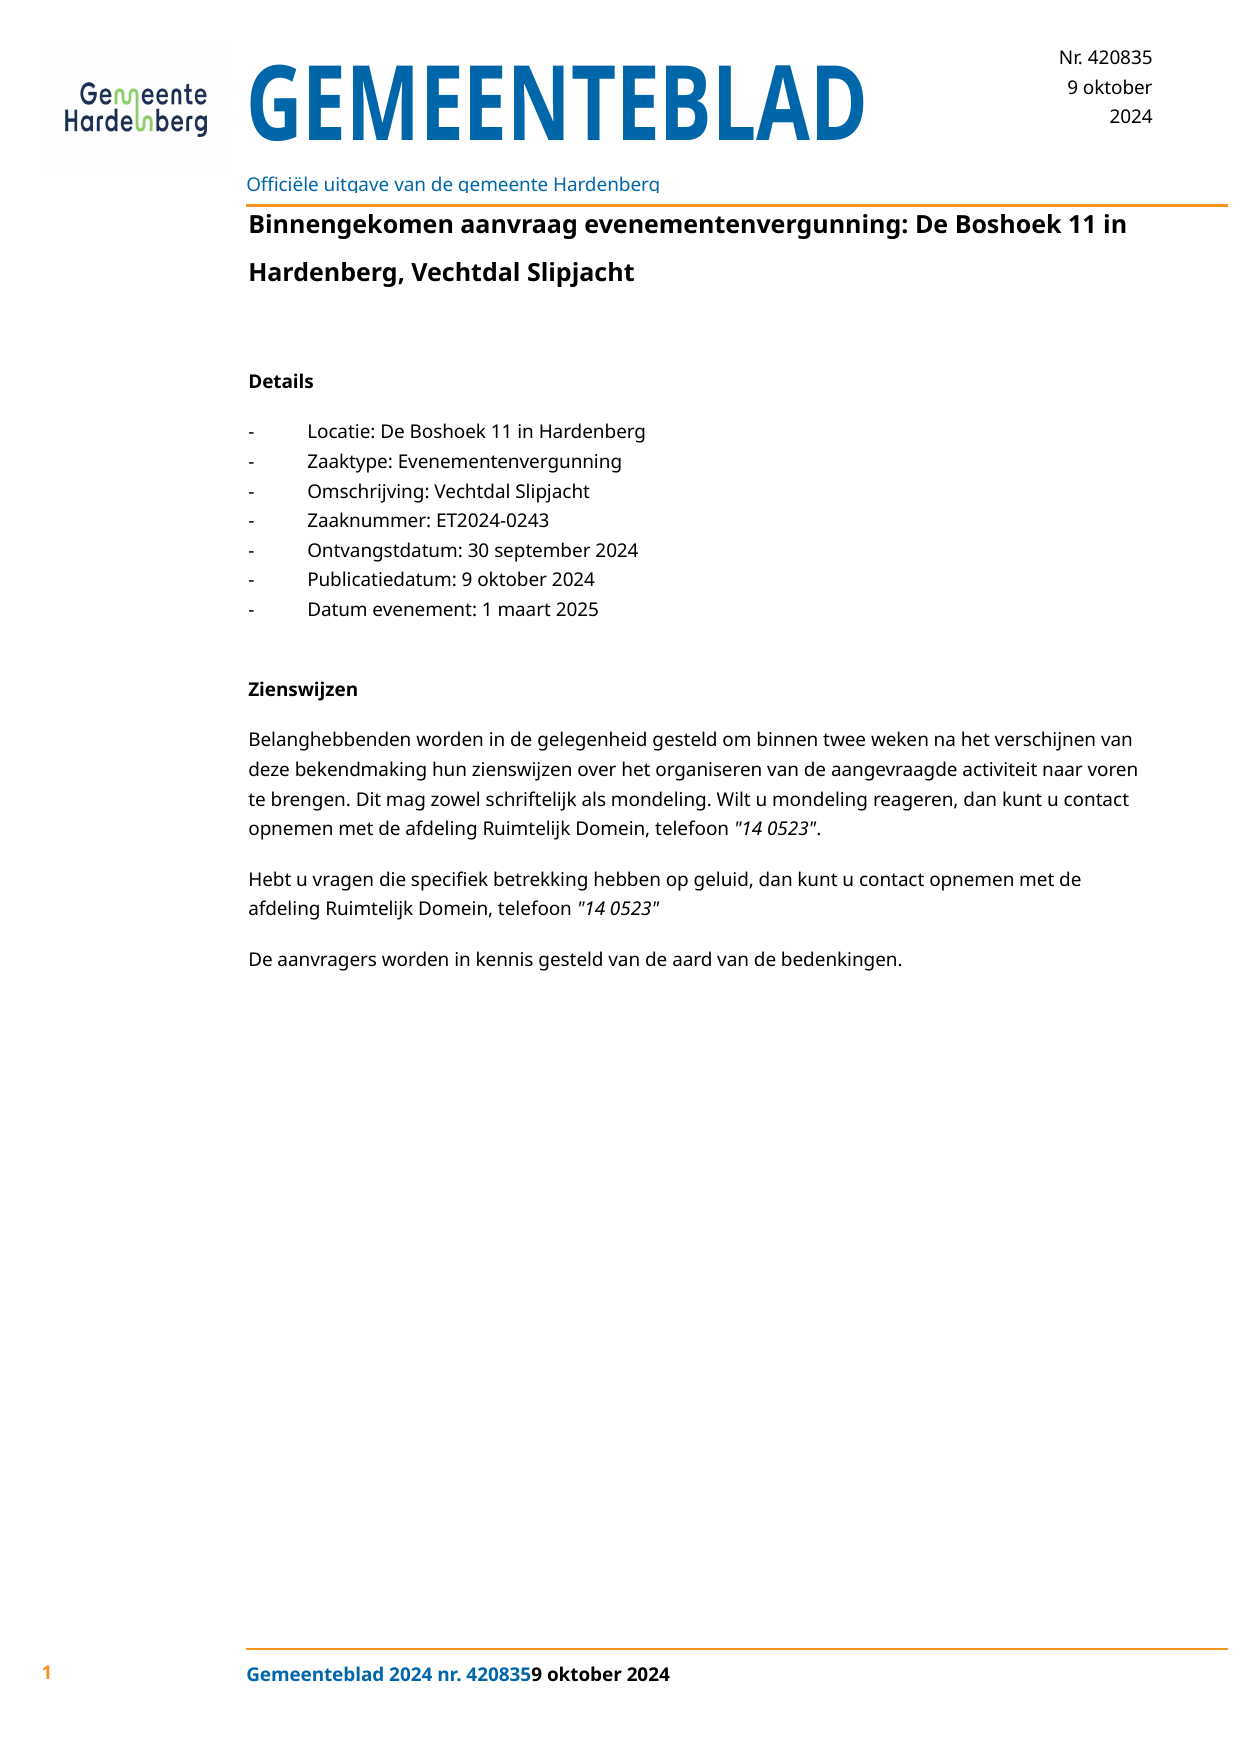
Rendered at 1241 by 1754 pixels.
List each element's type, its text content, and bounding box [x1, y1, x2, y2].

text Zienswijzen [248, 676, 1152, 702]
text Hebt u vragen die specifiek betrekking hebben op geluid, dan kunt u contact opnemen met de afdeling Ruimtelijk Domein, telefoon "14 0523" [248, 866, 1152, 921]
list Locatie: De Boshoek 11 in Hardenberg [248, 419, 1152, 444]
text Belanghebbenden worden in de gelegenheid gesteld om binnen twee weken na het verschijnen van deze bekendmaking hun zienswijzen over het organiseren van de aangevraagde activiteit naar voren te brengen. Dit mag zowel schriftelijk als mondeling. Wilt u mondeling reageren, dan kunt u contact opnemen met de afdeling Ruimtelijk Domein, telefoon "14 0523". [248, 727, 1152, 841]
picture [41, 47, 231, 172]
list Zaaktype: Evenementenvergunning [248, 448, 1152, 474]
list Ontvangstdatum: 30 september 2024 [248, 537, 1152, 563]
text De aanvragers worden in kennis gesteld van de aard van de bedenkingen. [248, 946, 1152, 972]
list Datum evenement: 1 maart 2025 [248, 596, 1152, 622]
list Omschrijving: Vechtdal Slipjacht [248, 478, 1152, 504]
list Publicatiedatum: 9 oktober 2024 [248, 567, 1152, 592]
text Binnengekomen aanvraag evenementenvergunning: De Boshoek 11 in Hardenberg, Vechtdal Slipjacht [248, 207, 1152, 288]
text Details [248, 368, 1152, 394]
list Zaaknummer: ET2024-0243 [248, 507, 1152, 533]
